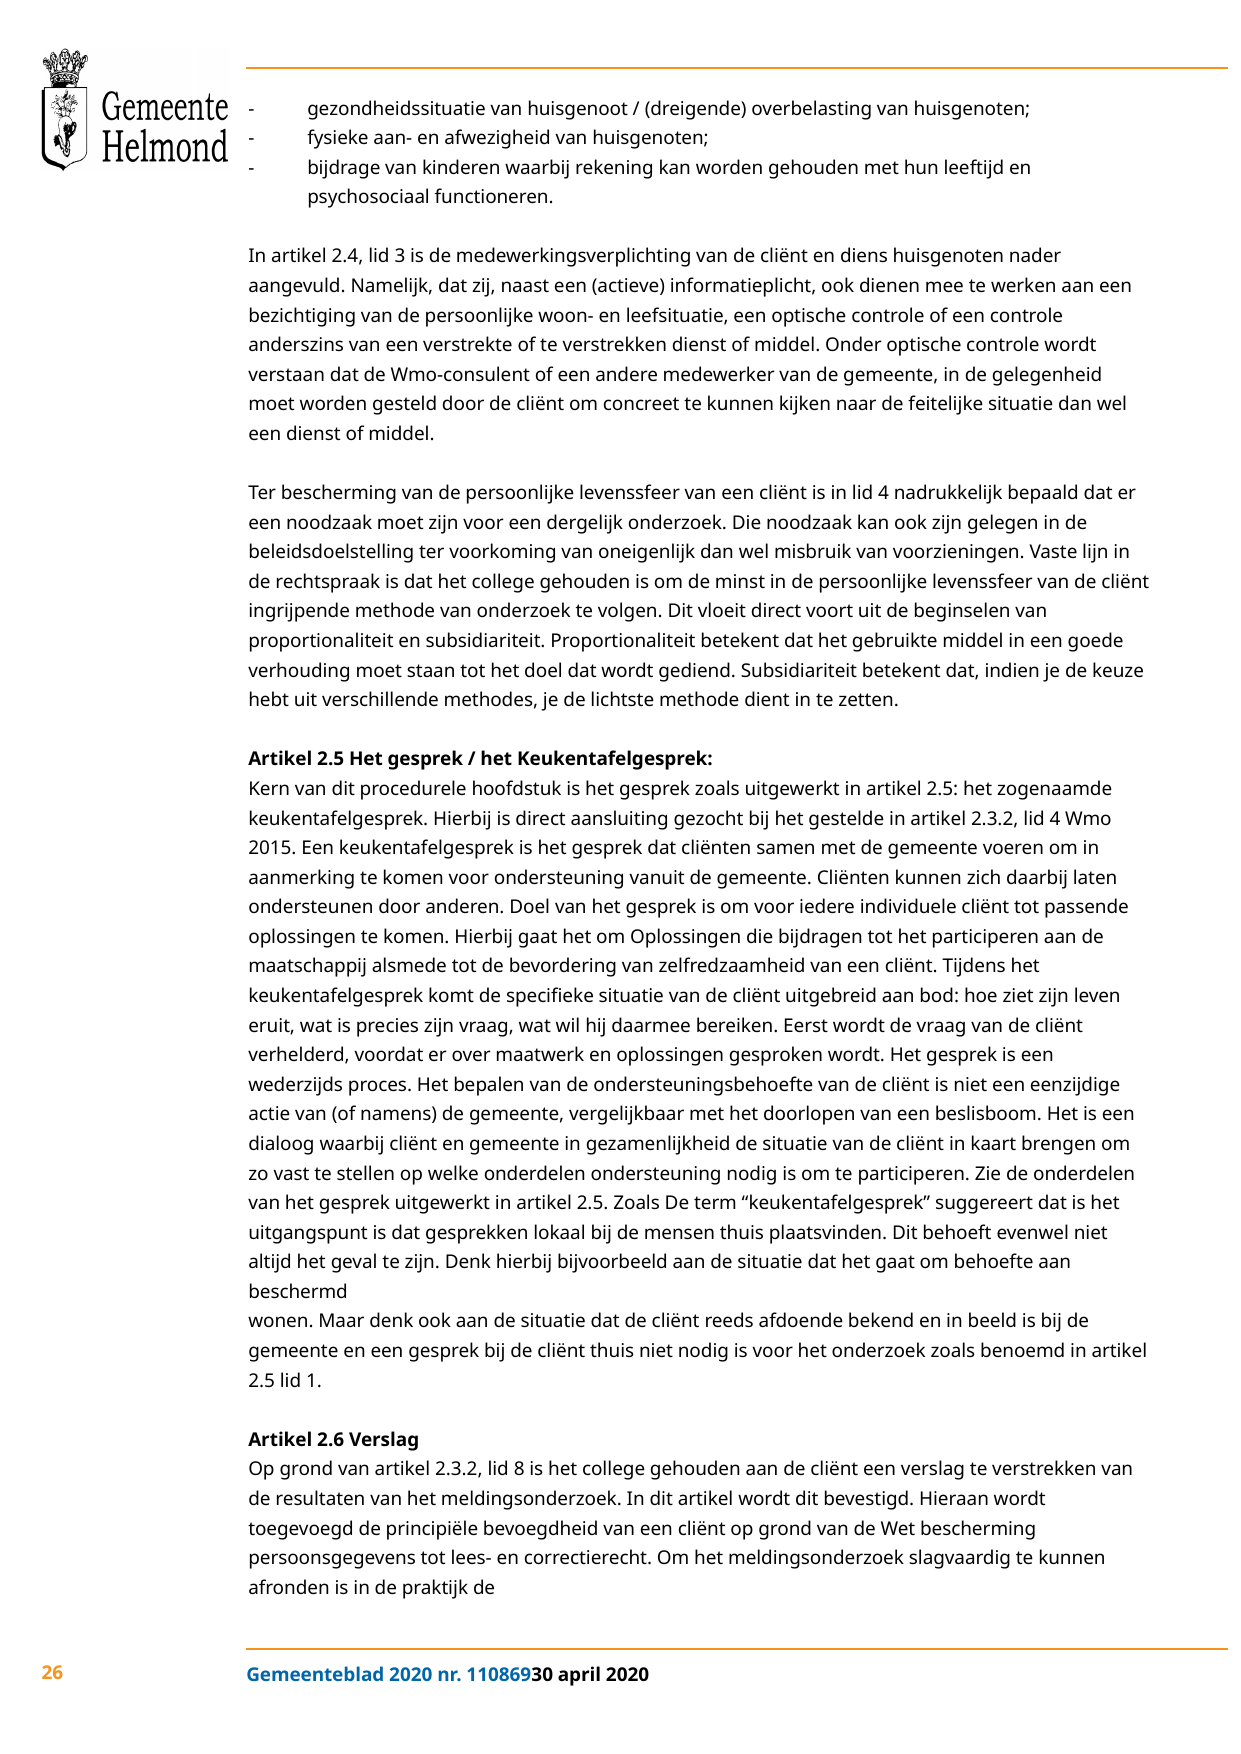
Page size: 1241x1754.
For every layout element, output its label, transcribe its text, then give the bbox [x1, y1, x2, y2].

text Op grond van artikel 2.3.2, lid 8 is het college gehouden aan de cliënt een verslag te verstrekken van de resultaten van het meldingsonderzoek. In dit artikel wordt dit bevestigd. Hieraan wordt toegevoegd de principiële bevoegdheid van een cliënt op grond van de Wet bescherming persoonsgegevens tot lees- en correctierecht. Om het meldingsonderzoek slagvaardig te kunnen afronden is in de praktijk de [248, 1456, 1152, 1600]
text maatschappij alsmede tot de bevordering van zelfredzaamheid van een cliënt. Tijdens het keukentafelgesprek komt de specifieke situatie van de cliënt uitgebreid aan bod: hoe ziet zijn leven eruit, wat is precies zijn vraag, wat wil hij daarmee bereiken. Eerst wordt de vraag van de cliënt verhelderd, voordat er over maatwerk en oplossingen gesproken wordt. Het gesprek is een wederzijds proces. Het bepalen van de ondersteuningsbehoefte van de cliënt is niet een eenzijdige actie van (of namens) de gemeente, vergelijkbaar met het doorlopen van een beslisboom. Het is een dialoog waarbij cliënt en gemeente in gezamenlijkheid de situatie van de cliënt in kaart brengen om zo vast te stellen op welke onderdelen ondersteuning nodig is om te participeren. Zie de onderdelen van het gesprek uitgewerkt in artikel 2.5. Zoals De term “keukentafelgesprek” suggereert dat is het uitgangspunt is dat gesprekken lokaal bij de mensen thuis plaatsvinden. Dit behoeft evenwel niet altijd het geval te zijn. Denk hierbij bijvoorbeeld aan de situatie dat het gaat om behoefte aan beschermd [248, 953, 1152, 1304]
text Kern van dit procedurele hoofdstuk is het gesprek zoals uitgewerkt in artikel 2.5: het zogenaamde keukentafelgesprek. Hierbij is direct aansluiting gezocht bij het gestelde in artikel 2.3.2, lid 4 Wmo 2015. Een keukentafelgesprek is het gesprek dat cliënten samen met de gemeente voeren om in aanmerking te komen voor ondersteuning vanuit de gemeente. Cliënten kunnen zich daarbij laten [248, 775, 1152, 890]
text Artikel 2.6 Verslag [248, 1426, 1152, 1452]
text Artikel 2.5 Het gesprek / het Keukentafelgesprek: [248, 746, 1152, 771]
text verhouding moet staan tot het doel dat wordt gediend. Subsidiariteit betekent dat, indien je de keuze hebt uit verschillende methodes, je de lichtste methode dient in te zetten. [248, 657, 1152, 712]
text ondersteunen door anderen. Doel van het gesprek is om voor iedere individuele cliënt tot passende oplossingen te komen. Hierbij gaat het om Oplossingen die bijdragen tot het participeren aan de [248, 893, 1152, 949]
text wonen. Maar denk ook aan de situatie dat de cliënt reeds afdoende bekend en in beeld is bij de gemeente en een gesprek bij de cliënt thuis niet nodig is voor het onderzoek zoals benoemd in artikel 2.5 lid 1. [248, 1308, 1152, 1393]
text Ter bescherming van de persoonlijke levenssfeer van een cliënt is in lid 4 nadrukkelijk bepaald dat er een noodzaak moet zijn voor een dergelijk onderzoek. Die noodzaak kan ook zijn gelegen in de beleidsdoelstelling ter voorkoming van oneigenlijk dan wel misbruik van voorzieningen. Vaste lijn in de rechtspraak is dat het college gehouden is om de minst in de persoonlijke levenssfeer van de cliënt ingrijpende methode van onderzoek te volgen. Dit vloeit direct voort uit de beginselen van proportionaliteit en subsidiariteit. Proportionaliteit betekent dat het gebruikte middel in een goede [248, 479, 1152, 653]
list fysieke aan- en afwezigheid van huisgenoten; [248, 124, 1152, 150]
list bijdrage van kinderen waarbij rekening kan worden gehouden met hun leeftijd en psychosociaal functioneren. [248, 154, 1152, 209]
picture [41, 47, 231, 172]
list gezondheidssituatie van huisgenoot / (dreigende) overbelasting van huisgenoten; [248, 95, 1152, 121]
text In artikel 2.4, lid 3 is de medewerkingsverplichting van de cliënt en diens huisgenoten nader aangevuld. Namelijk, dat zij, naast een (actieve) informatieplicht, ook dienen mee te werken aan een bezichtiging van de persoonlijke woon- en leefsituatie, een optische controle of een controle anderszins van een verstrekte of te verstrekken dienst of middel. Onder optische controle wordt verstaan dat de Wmo-consulent of een andere medewerker van de gemeente, in de gelegenheid moet worden gesteld door de cliënt om concreet te kunnen kijken naar de feitelijke situatie dan wel een dienst of middel. [248, 243, 1152, 446]
